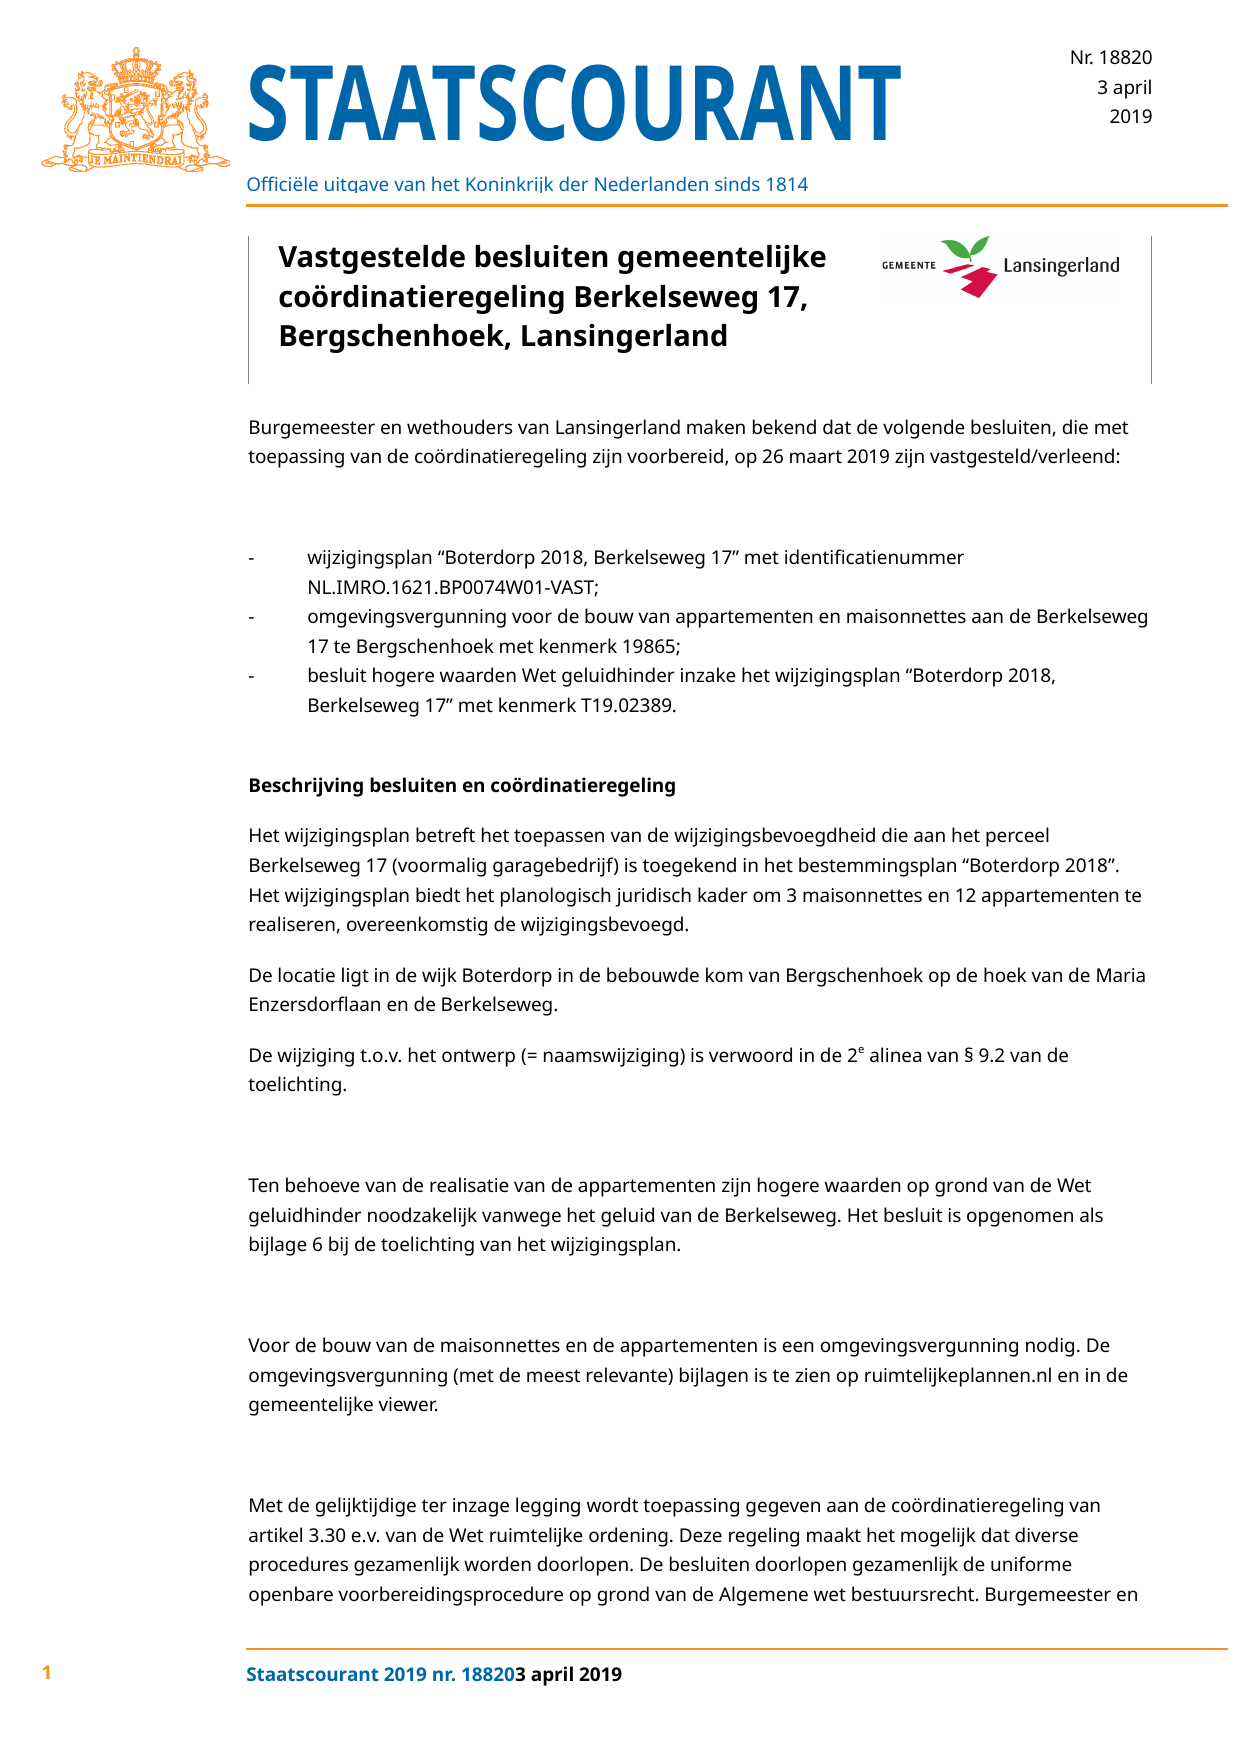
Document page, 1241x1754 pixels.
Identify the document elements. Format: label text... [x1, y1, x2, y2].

list besluit hogere waarden Wet geluidhinder inzake het wijzigingsplan “Boterdorp 2018, Berkelseweg 17” met kenmerk T19.02389. [248, 663, 1152, 718]
list omgevingsvergunning voor de bouw van appartementen en maisonnettes aan de Berkelseweg 17 te Bergschenhoek met kenmerk 19865; [248, 603, 1152, 659]
text Het wijzigingsplan betreft het toepassen van de wijzigingsbevoegdheid die aan het perceel Berkelseweg 17 (voormalig garagebedrijf) is toegekend in het bestemmingsplan “Boterdorp 2018”. Het wijzigingsplan biedt het planologisch juridisch kader om 3 maisonnettes en 12 appartementen te realiseren, overeenkomstig de wijzigingsbevoegd. [248, 823, 1152, 937]
table_header [850, 236, 1151, 384]
text Beschrijving besluiten en coördinatieregeling [248, 772, 1152, 798]
text Voor de bouw van de maisonnettes en de appartementen is een omgevingsvergunning nodig. De omgevingsvergunning (met de meest relevante) bijlagen is te zien op ruimtelijkeplannen.nl en in de gemeentelijke viewer. [248, 1332, 1152, 1417]
table_header Vastgestelde besluiten gemeentelijke coördinatieregeling Berkelseweg 17, Bergschenhoek, Lansingerland [249, 236, 850, 384]
picture [882, 236, 1119, 298]
text Burgemeester en wethouders van Lansingerland maken bekend dat de volgende besluiten, die met toepassing van de coördinatieregeling zijn voorbereid, op 26 maart 2019 zijn vastgesteld/verleend: [248, 414, 1152, 469]
text Met de gelijktijdige ter inzage legging wordt toepassing gegeven aan de coördinatieregeling van artikel 3.30 e.v. van de Wet ruimtelijke ordening. Deze regeling maakt het mogelijk dat diverse procedures gezamenlijk worden doorlopen. De besluiten doorlopen gezamenlijk de uniforme openbare voorbereidingsprocedure op grond van de Algemene wet bestuursrecht. Burgemeester en [248, 1492, 1152, 1607]
picture [41, 47, 231, 172]
list wijzigingsplan “Boterdorp 2018, Berkelseweg 17” met identificatienummer NL.IMRO.1621.BP0074W01-VAST; [248, 544, 1152, 600]
text De locatie ligt in de wijk Boterdorp in de bebouwde kom van Bergschenhoek op de hoek van de Maria Enzersdorflaan en de Berkelseweg. [248, 962, 1152, 1017]
text De wijziging t.o.v. het ontwerp (= naamswijziging) is verwoord in de 2e alinea van § 9.2 van de toelichting. [248, 1042, 1152, 1097]
text Ten behoeve van de realisatie van de appartementen zijn hogere waarden op grond van de Wet geluidhinder noodzakelijk vanwege het geluid van de Berkelseweg. Het besluit is opgenomen als bijlage 6 bij de toelichting van het wijzigingsplan. [248, 1172, 1152, 1257]
